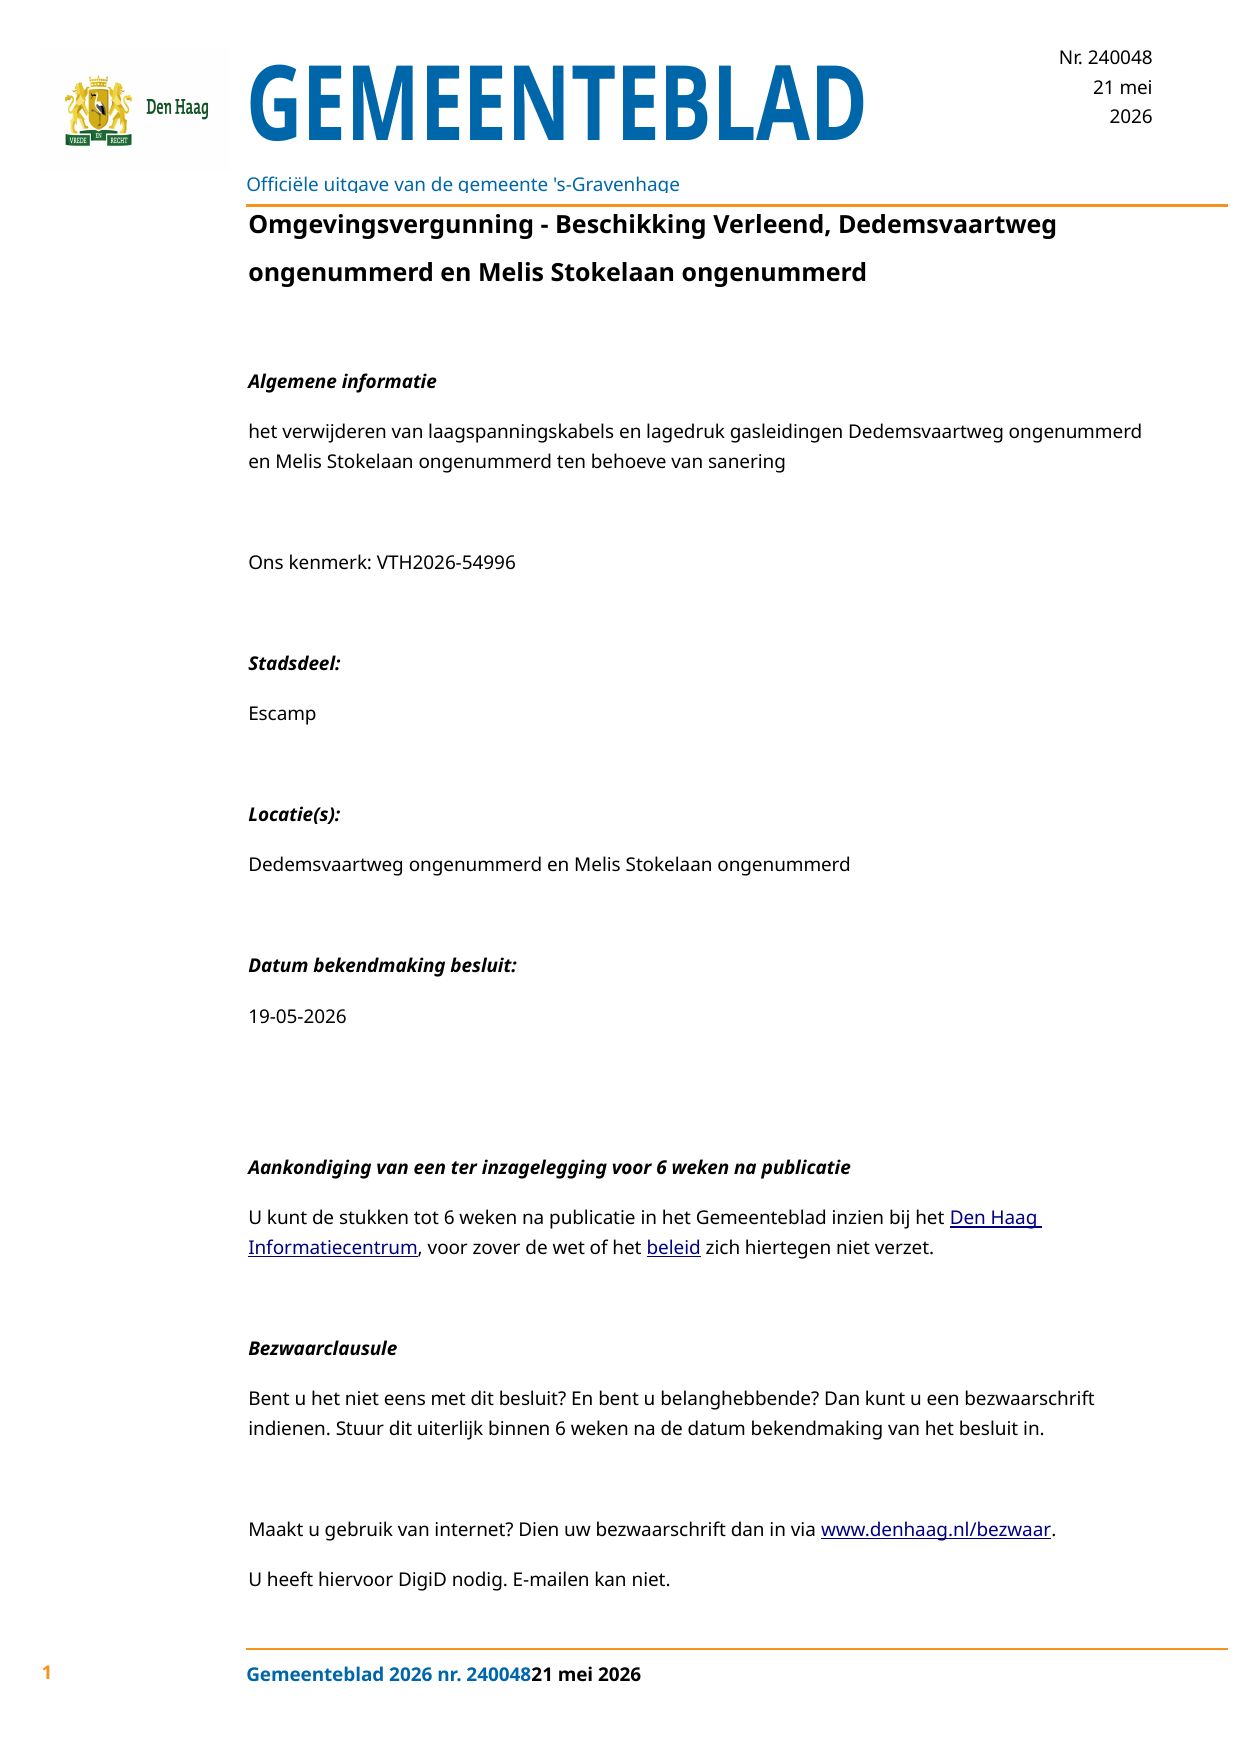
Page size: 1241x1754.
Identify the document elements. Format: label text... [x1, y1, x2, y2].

text 19-05-2026 [248, 1003, 1152, 1029]
text Omgevingsvergunning - Beschikking Verleend, Dedemsvaartweg ongenummerd en Melis Stokelaan ongenummerd [248, 207, 1152, 288]
text U kunt de stukken tot 6 weken na publicatie in het Gemeenteblad inzien bij het Den Haag Informatiecentrum, voor zover de wet of het beleid zich hiertegen niet verzet. [248, 1204, 1152, 1260]
text U heeft hiervoor DigiD nodig. E-mailen kan niet. [248, 1566, 1152, 1592]
text Dedemsvaartweg ongenummerd en Melis Stokelaan ongenummerd [248, 852, 1152, 877]
text Ons kenmerk: VTH2026-54996 [248, 549, 1152, 575]
text Datum bekendmaking besluit: [248, 952, 1152, 978]
picture [41, 47, 231, 172]
text Locatie(s): [248, 801, 1152, 827]
text Stadsdeel: [248, 650, 1152, 676]
text Aankondiging van een ter inzagelegging voor 6 weken na publicatie [248, 1154, 1152, 1180]
text Bent u het niet eens met dit besluit? En bent u belanghebbende? Dan kunt u een bezwaarschrift indienen. Stuur dit uiterlijk binnen 6 weken na de datum bekendmaking van het besluit in. [248, 1385, 1152, 1441]
text Bezwaarclausule [248, 1335, 1152, 1361]
text Algemene informatie [248, 368, 1152, 394]
text Maakt u gebruik van internet? Dien uw bezwaarschrift dan in via www.denhaag.nl/bezwaar. [248, 1516, 1152, 1542]
text het verwijderen van laagspanningskabels en lagedruk gasleidingen Dedemsvaartweg ongenummerd en Melis Stokelaan ongenummerd ten behoeve van sanering [248, 419, 1152, 474]
text Escamp [248, 700, 1152, 726]
